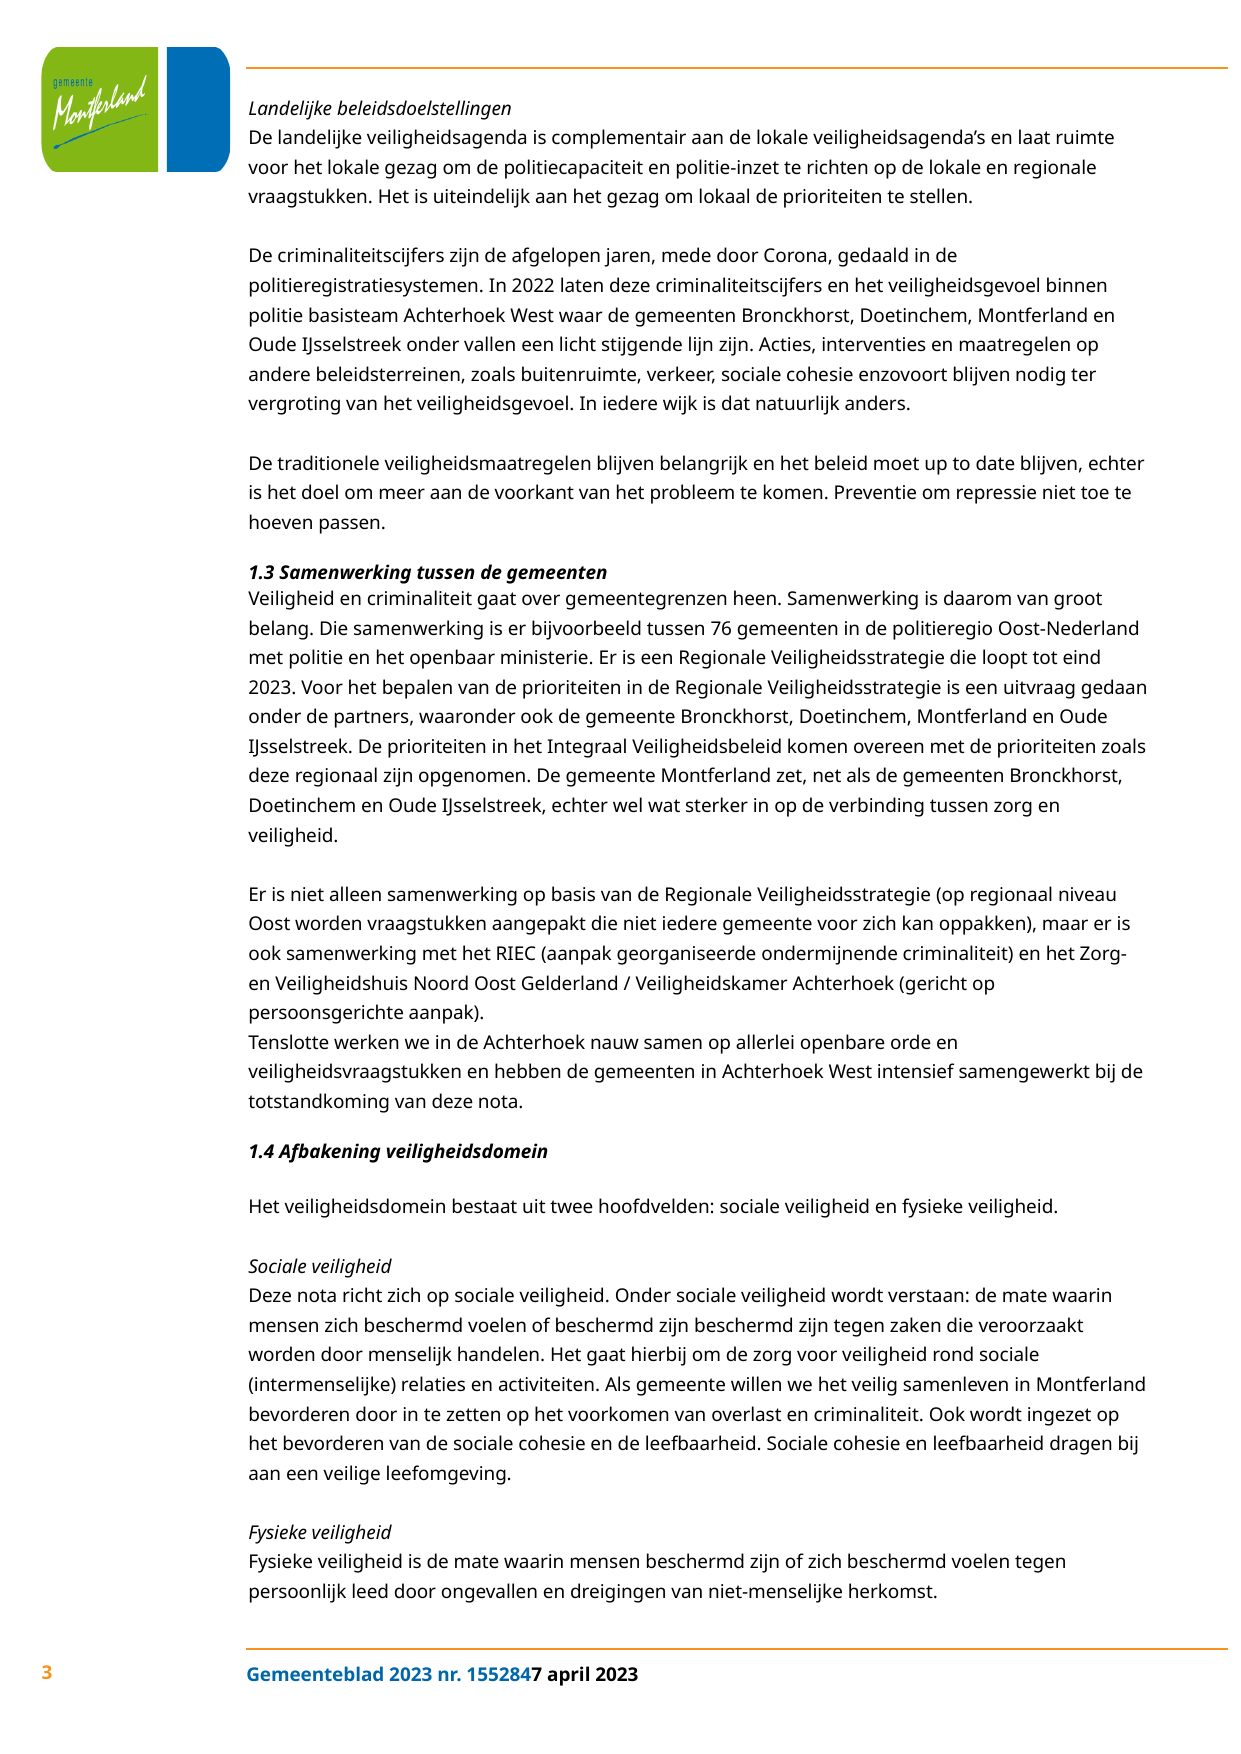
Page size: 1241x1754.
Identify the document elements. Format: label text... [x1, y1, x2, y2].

text De landelijke veiligheidsagenda is complementair aan de lokale veiligheidsagenda’s en laat ruimte voor het lokale gezag om de politiecapaciteit en politie-inzet te richten op de lokale en regionale vraagstukken. Het is uiteindelijk aan het gezag om lokaal de prioriteiten te stellen. [248, 124, 1152, 209]
text Er is niet alleen samenwerking op basis van de Regionale Veiligheidsstrategie (op regionaal niveau Oost worden vraagstukken aangepakt die niet iedere gemeente voor zich kan oppakken), maar er is ook samenwerking met het RIEC (aanpak georganiseerde ondermijnende criminaliteit) en het Zorg- en Veiligheidshuis Noord Oost Gelderland / Veiligheidskamer Achterhoek (gericht op persoonsgerichte aanpak). [248, 881, 1152, 1025]
text 1.3 Samenwerking tussen de gemeenten [248, 559, 1152, 585]
text De criminaliteitscijfers zijn de afgelopen jaren, mede door Corona, gedaald in de politieregistratiesystemen. In 2022 laten deze criminaliteitscijfers en het veiligheidsgevoel binnen politie basisteam Achterhoek West waar de gemeenten Bronckhorst, Doetinchem, Montferland en Oude IJsselstreek onder vallen een licht stijgende lijn zijn. Acties, interventies en maatregelen op andere beleidsterreinen, zoals buitenruimte, verkeer, sociale cohesie enzovoort blijven nodig ter vergroting van het veiligheidsgevoel. In iedere wijk is dat natuurlijk anders. [248, 243, 1152, 416]
text Fysieke veiligheid [248, 1519, 1152, 1545]
text De traditionele veiligheidsmaatregelen blijven belangrijk en het beleid moet up to date blijven, echter is het doel om meer aan de voorkant van het probleem te komen. Preventie om repressie niet toe te hoeven passen. [248, 450, 1152, 535]
text Veiligheid en criminaliteit gaat over gemeentegrenzen heen. Samenwerking is daarom van groot belang. Die samenwerking is er bijvoorbeeld tussen 76 gemeenten in de politieregio Oost-Nederland met politie en het openbaar ministerie. Er is een Regionale Veiligheidsstrategie die loopt tot eind 2023. Voor het bepalen van de prioriteiten in de Regionale Veiligheidsstrategie is een uitvraag gedaan onder de partners, waaronder ook de gemeente Bronckhorst, Doetinchem, Montferland en Oude IJsselstreek. De prioriteiten in het Integraal Veiligheidsbeleid komen overeen met de prioriteiten zoals deze regionaal zijn opgenomen. De gemeente Montferland zet, net als de gemeenten Bronckhorst, Doetinchem en Oude IJsselstreek, echter wel wat sterker in op de verbinding tussen zorg en veiligheid. [248, 585, 1152, 847]
text Fysieke veiligheid is de mate waarin mensen beschermd zijn of zich beschermd voelen tegen persoonlijk leed door ongevallen en dreigingen van niet-menselijke herkomst. [248, 1549, 1152, 1604]
text 1.4 Afbakening veiligheidsdomein [248, 1138, 1152, 1164]
text Het veiligheidsdomein bestaat uit twee hoofdvelden: sociale veiligheid en fysieke veiligheid. [248, 1194, 1152, 1219]
text Deze nota richt zich op sociale veiligheid. Onder sociale veiligheid wordt verstaan: de mate waarin mensen zich beschermd voelen of beschermd zijn beschermd zijn tegen zaken die veroorzaakt worden door menselijk handelen. Het gaat hierbij om de zorg voor veiligheid rond sociale (intermenselijke) relaties en activiteiten. Als gemeente willen we het veilig samenleven in Montferland bevorderen door in te zetten op het voorkomen van overlast en criminaliteit. Ook wordt ingezet op het bevorderen van de sociale cohesie en de leefbaarheid. Sociale cohesie en leefbaarheid dragen bij aan een veilige leefomgeving. [248, 1282, 1152, 1486]
text Tenslotte werken we in de Achterhoek nauw samen op allerlei openbare orde en veiligheidsvraagstukken en hebben de gemeenten in Achterhoek West intensief samengewerkt bij de totstandkoming van deze nota. [248, 1029, 1152, 1114]
text Sociale veiligheid [248, 1253, 1152, 1279]
picture [41, 47, 231, 172]
text Landelijke beleidsdoelstellingen [248, 95, 1152, 121]
